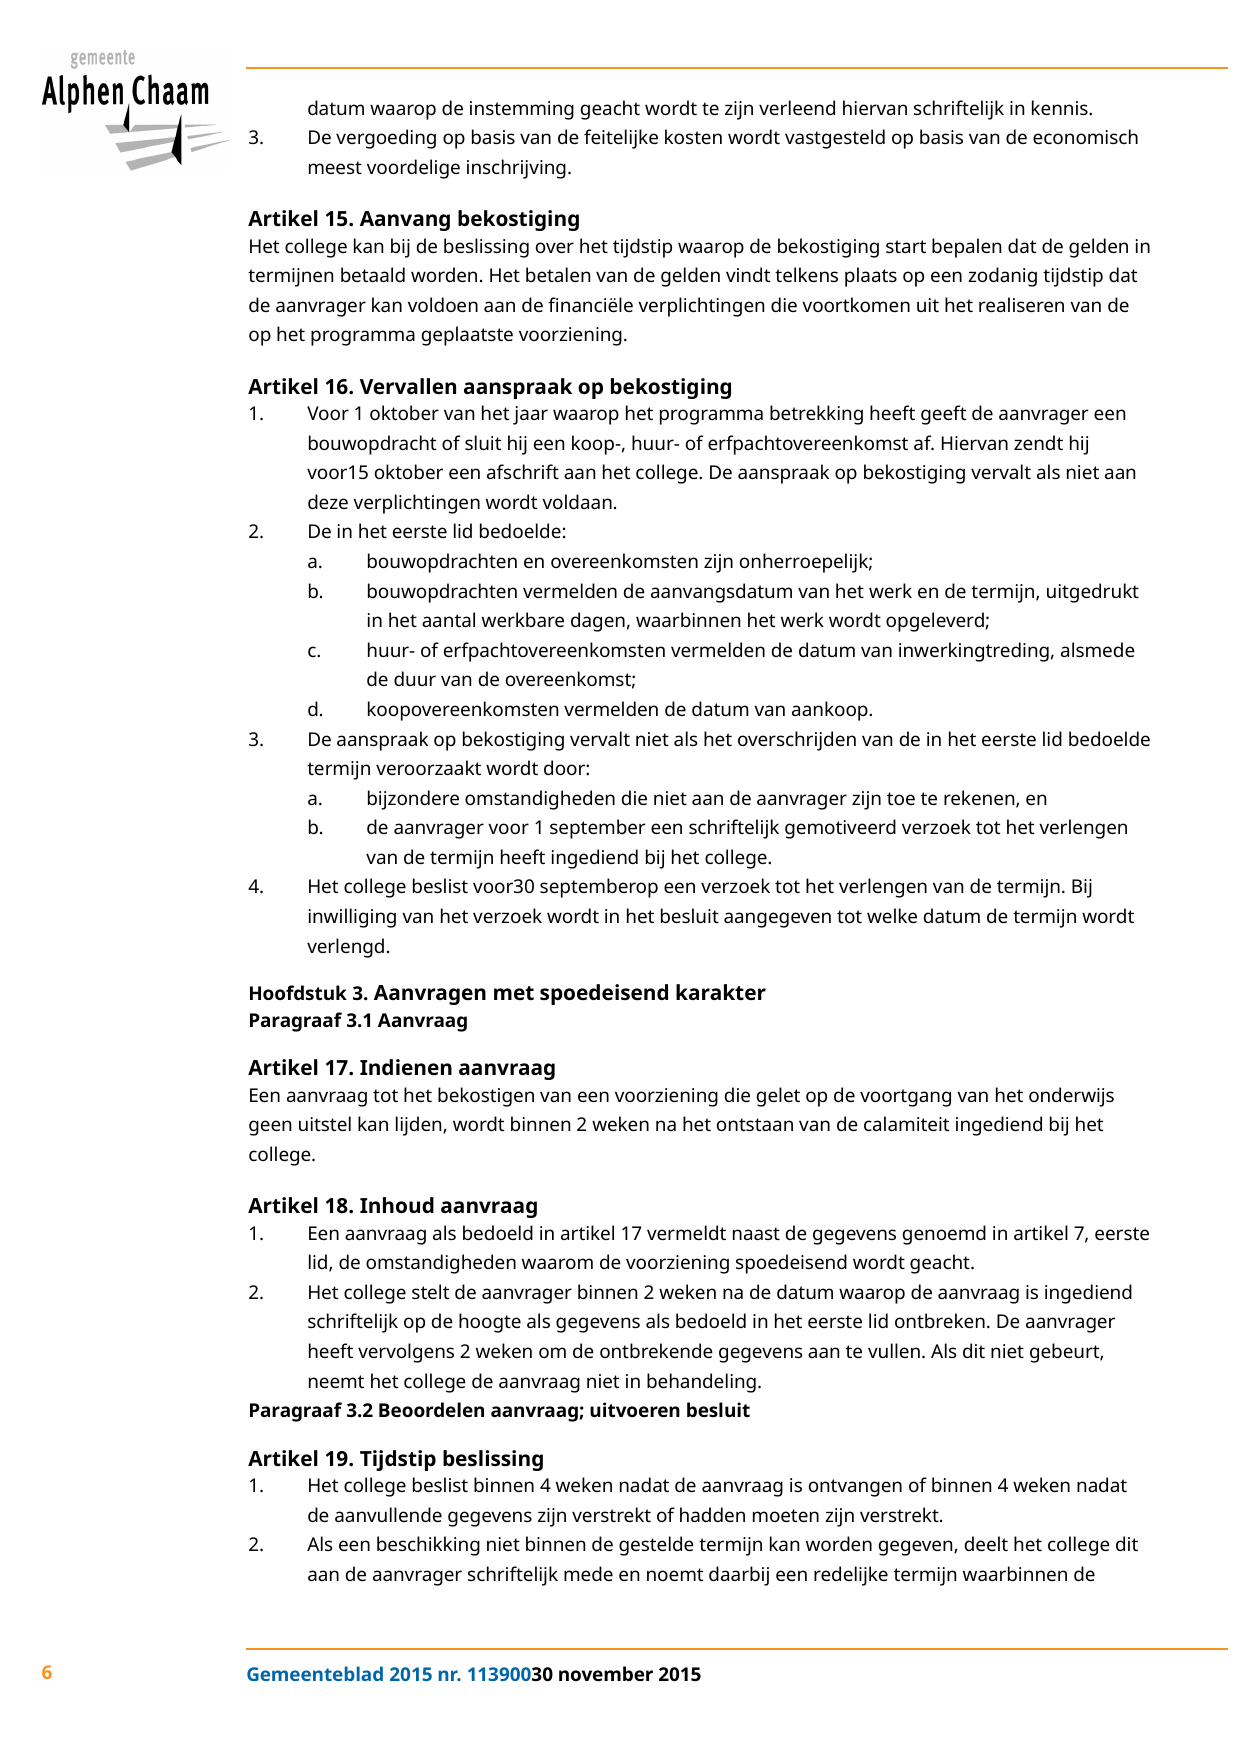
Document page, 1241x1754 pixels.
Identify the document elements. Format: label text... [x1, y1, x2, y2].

text Artikel 19. Tijdstip beslissing [248, 1444, 1152, 1472]
list Voor 1 oktober van het jaar waarop het programma betrekking heeft geeft de aanvrager een bouwopdracht of sluit hij een koop-, huur- of erfpachtovereenkomst af. Hiervan zendt hij voor15 oktober een afschrift aan het college. De aanspraak op bekostiging vervalt als niet aan deze verplichtingen wordt voldaan. [248, 400, 1152, 515]
list de aanvrager voor 1 september een schriftelijk gemotiveerd verzoek tot het verlengen van de termijn heeft ingediend bij het college. [307, 814, 1152, 870]
list Een aanvraag als bedoeld in artikel 17 vermeldt naast de gegevens genoemd in artikel 7, eerste lid, de omstandigheden waarom de voorziening spoedeisend wordt geacht. [248, 1220, 1152, 1275]
text Het college kan bij de beslissing over het tijdstip waarop de bekostiging start bepalen dat de gelden in termijnen betaald worden. Het betalen van de gelden vindt telkens plaats op een zodanig tijdstip dat de aanvrager kan voldoen aan de financiële verplichtingen die voortkomen uit het realiseren van de op het programma geplaatste voorziening. [248, 233, 1152, 347]
list De aanspraak op bekostiging vervalt niet als het overschrijden van de in het eerste lid bedoelde termijn veroorzaakt wordt door: [248, 726, 1152, 781]
list Het college beslist voor30 septemberop een verzoek tot het verlengen van de termijn. Bij inwilliging van het verzoek wordt in het besluit aangegeven tot welke datum de termijn wordt verlengd. [248, 874, 1152, 959]
list bouwopdrachten en overeenkomsten zijn onherroepelijk; [307, 548, 1152, 574]
text Een aanvraag tot het bekostigen van een voorziening die gelet op de voortgang van het onderwijs geen uitstel kan lijden, wordt binnen 2 weken na het ontstaan van de calamiteit ingediend bij het college. [248, 1082, 1152, 1167]
list Als een beschikking niet binnen de gestelde termijn kan worden gegeven, deelt het college dit aan de aanvrager schriftelijk mede en noemt daarbij een redelijke termijn waarbinnen de [248, 1532, 1152, 1587]
text Hoofdstuk 3. Aanvragen met spoedeisend karakter [248, 978, 1152, 1007]
list datum waarop de instemming geacht wordt te zijn verleend hiervan schriftelijk in kennis. [248, 95, 1152, 121]
list bouwopdrachten vermelden de aanvangsdatum van het werk en de termijn, uitgedrukt in het aantal werkbare dagen, waarbinnen het werk wordt opgeleverd; [307, 578, 1152, 633]
picture [41, 47, 231, 172]
list huur- of erfpachtovereenkomsten vermelden de datum van inwerkingtreding, alsmede de duur van de overeenkomst; [307, 637, 1152, 692]
text Artikel 15. Aanvang bekostiging [248, 204, 1152, 233]
list Het college stelt de aanvrager binnen 2 weken na de datum waarop de aanvraag is ingediend schriftelijk op de hoogte als gegevens als bedoeld in het eerste lid ontbreken. De aanvrager heeft vervolgens 2 weken om de ontbrekende gegevens aan te vullen. Als dit niet gebeurt, neemt het college de aanvraag niet in behandeling. [248, 1279, 1152, 1394]
list bijzondere omstandigheden die niet aan de aanvrager zijn toe te rekenen, en [307, 785, 1152, 811]
list De in het eerste lid bedoelde: [248, 519, 1152, 544]
text Artikel 16. Vervallen aanspraak op bekostiging [248, 372, 1152, 400]
text Paragraaf 3.2 Beoordelen aanvraag; uitvoeren besluit [248, 1397, 1152, 1423]
list De vergoeding op basis van de feitelijke kosten wordt vastgesteld op basis van de economisch meest voordelige inschrijving. [248, 124, 1152, 180]
list koopovereenkomsten vermelden de datum van aankoop. [307, 696, 1152, 722]
list Het college beslist binnen 4 weken nadat de aanvraag is ontvangen of binnen 4 weken nadat de aanvullende gegevens zijn verstrekt of hadden moeten zijn verstrekt. [248, 1472, 1152, 1528]
text Artikel 17. Indienen aanvraag [248, 1053, 1152, 1082]
text Artikel 18. Inhoud aanvraag [248, 1192, 1152, 1220]
text Paragraaf 3.1 Aanvraag [248, 1007, 1152, 1033]
